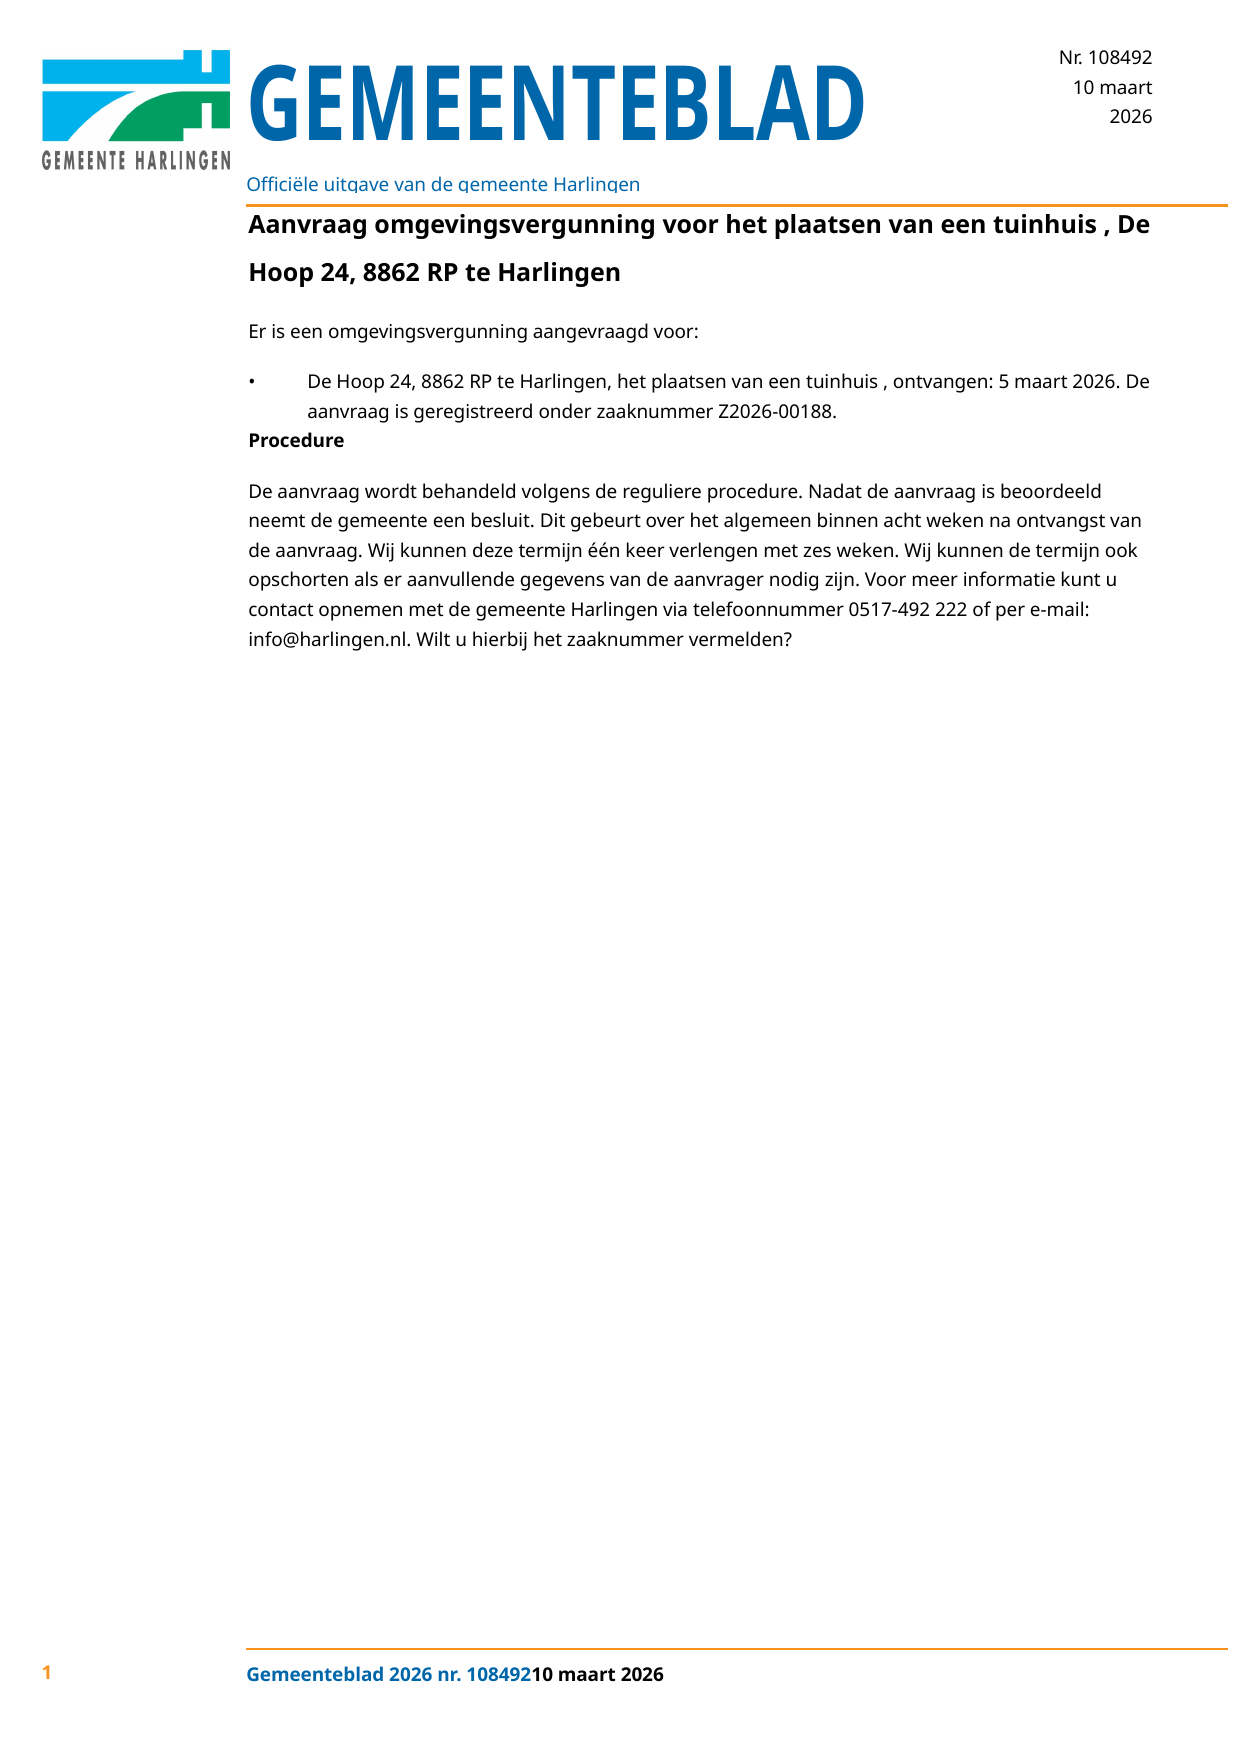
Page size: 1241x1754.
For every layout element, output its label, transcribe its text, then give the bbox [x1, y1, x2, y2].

text Er is een omgevingsvergunning aangevraagd voor: [248, 318, 1152, 344]
text Aanvraag omgevingsvergunning voor het plaatsen van een tuinhuis , De Hoop 24, 8862 RP te Harlingen [248, 207, 1152, 288]
picture [41, 47, 231, 172]
text Procedure [248, 427, 1152, 453]
list De Hoop 24, 8862 RP te Harlingen, het plaatsen van een tuinhuis , ontvangen: 5 maart 2026. De aanvraag is geregistreerd onder zaaknummer Z2026-00188. [248, 368, 1152, 424]
text De aanvraag wordt behandeld volgens de reguliere procedure. Nadat de aanvraag is beoordeeld neemt de gemeente een besluit. Dit gebeurt over het algemeen binnen acht weken na ontvangst van de aanvraag. Wij kunnen deze termijn één keer verlengen met zes weken. Wij kunnen de termijn ook opschorten als er aanvullende gegevens van de aanvrager nodig zijn. Voor meer informatie kunt u contact opnemen met de gemeente Harlingen via telefoonnummer 0517-492 222 of per e-mail: info@harlingen.nl. Wilt u hierbij het zaaknummer vermelden? [248, 478, 1152, 652]
